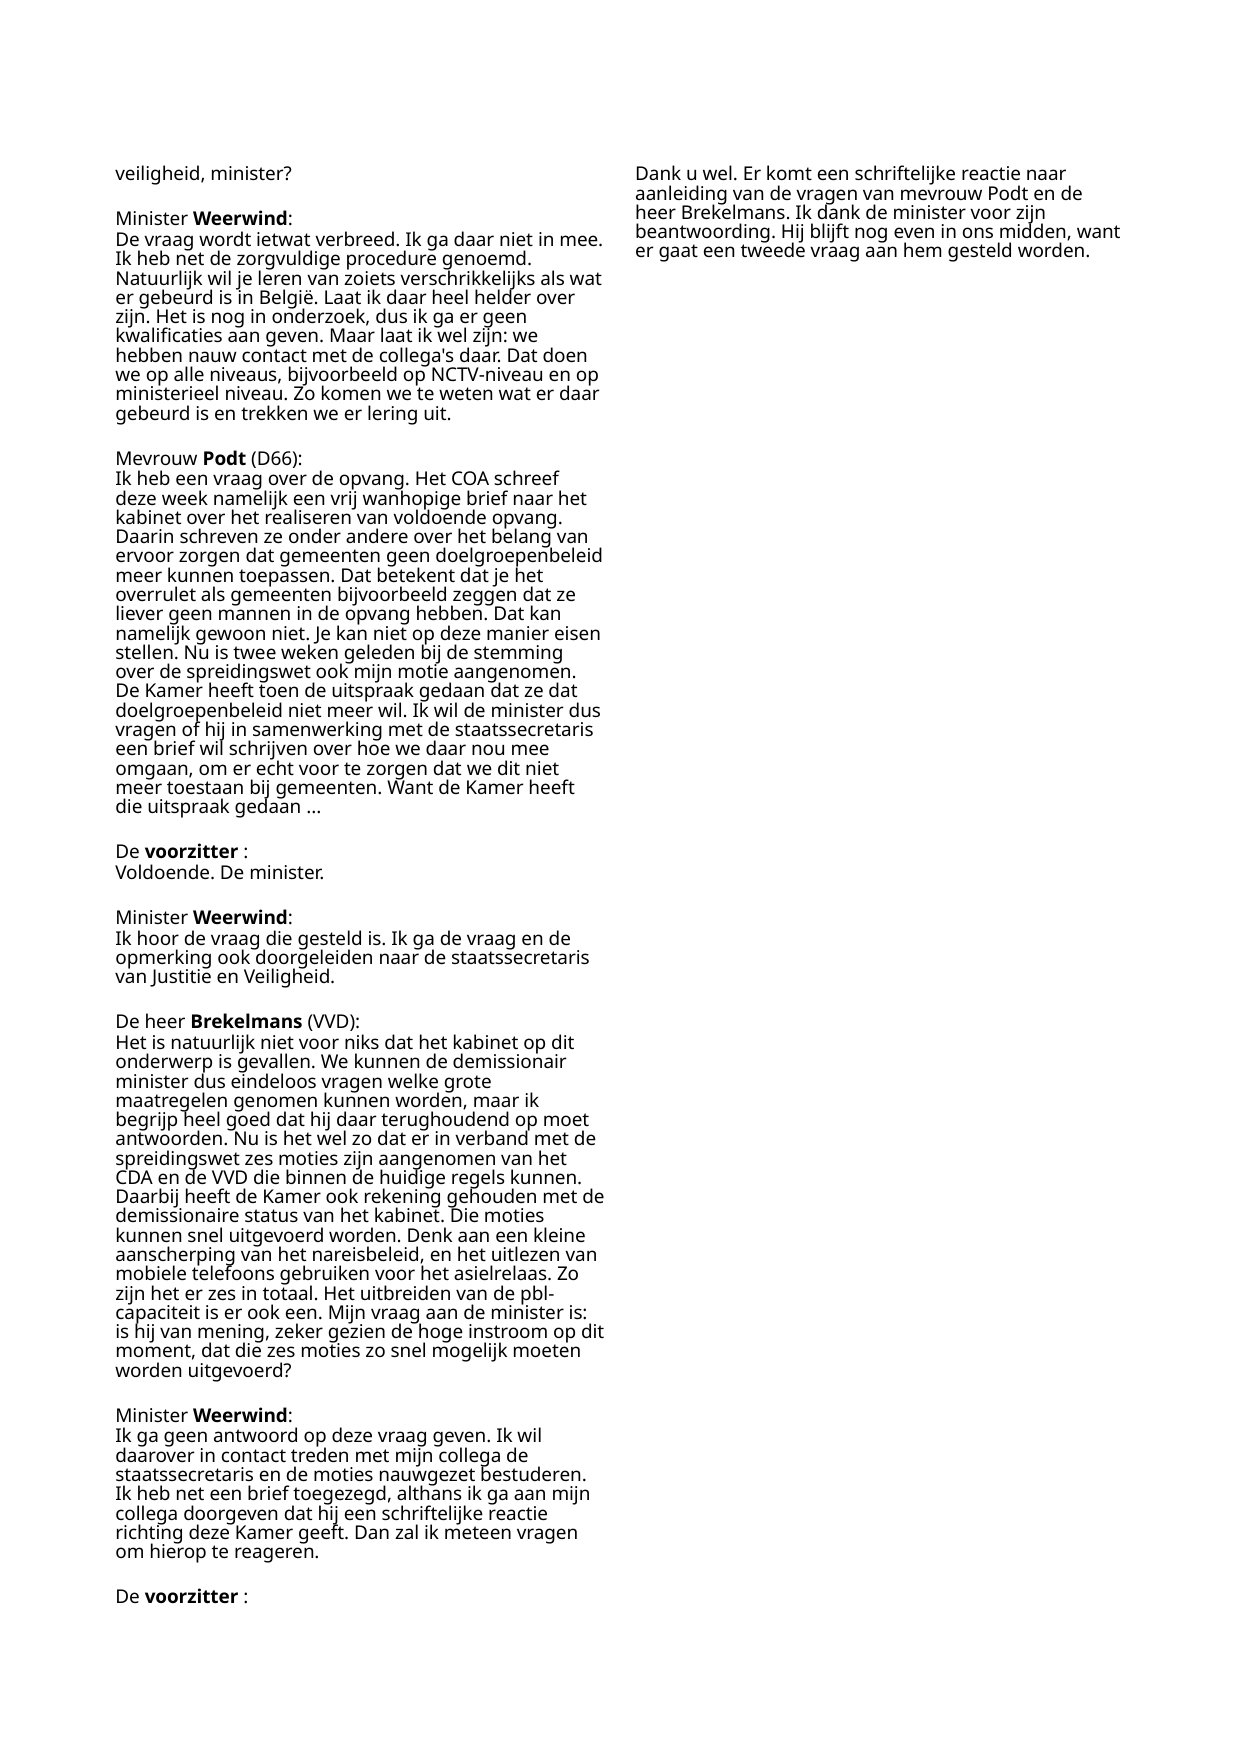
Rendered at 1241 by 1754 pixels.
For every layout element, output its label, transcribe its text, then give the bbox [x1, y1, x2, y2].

text Ik hoor de vraag die gesteld is. Ik ga de vraag en de opmerking ook doorgeleiden naar de staatssecretaris van Justitie en Veiligheid. [115, 930, 605, 987]
text veiligheid, minister? [115, 165, 605, 184]
text De vraag wordt ietwat verbreed. Ik ga daar niet in mee. Ik heb net de zorgvuldige procedure genoemd. Natuurlijk wil je leren van zoiets verschrikkelijks als wat er gebeurd is in België. Laat ik daar heel helder over zijn. Het is nog in onderzoek, dus ik ga er geen kwalificaties aan geven. Maar laat ik wel zijn: we hebben nauw contact met de collega's daar. Dat doen we op alle niveaus, bijvoorbeeld op NCTV-niveau en op ministerieel niveau. Zo komen we te weten wat er daar gebeurd is en trekken we er lering uit. [115, 231, 605, 424]
text Minister Weerwind: [115, 205, 605, 231]
text Voldoende. De minister. [115, 864, 605, 883]
text De voorzitter : [115, 838, 605, 864]
text Het is natuurlijk niet voor niks dat het kabinet op dit onderwerp is gevallen. We kunnen de demissionair minister dus eindeloos vragen welke grote maatregelen genomen kunnen worden, maar ik begrijp heel goed dat hij daar terughoudend op moet antwoorden. Nu is het wel zo dat er in verband met de spreidingswet zes moties zijn aangenomen van het CDA en de VVD die binnen de huidige regels kunnen. Daarbij heeft de Kamer ook rekening gehouden met de demissionaire status van het kabinet. Die moties kunnen snel uitgevoerd worden. Denk aan een kleine aanscherping van het nareisbeleid, en het uitlezen van mobiele telefoons gebruiken voor het asielrelaas. Zo zijn het er zes in totaal. Het uitbreiden van de pbl-capaciteit is er ook een. Mijn vraag aan de minister is: is hij van mening, zeker gezien de hoge instroom op dit moment, dat die zes moties zo snel mogelijk moeten worden uitgevoerd? [115, 1034, 605, 1381]
text De heer Brekelmans (VVD): [115, 1008, 605, 1034]
text Mevrouw Podt (D66): [115, 445, 605, 470]
text De voorzitter : [115, 1583, 605, 1609]
text Ik ga geen antwoord op deze vraag geven. Ik wil daarover in contact treden met mijn collega de staatssecretaris en de moties nauwgezet bestuderen. Ik heb net een brief toegezegd, althans ik ga aan mijn collega doorgeven dat hij een schriftelijke reactie richting deze Kamer geeft. Dan zal ik meteen vragen om hierop te reageren. [115, 1427, 605, 1562]
text Minister Weerwind: [115, 904, 605, 930]
text Dank u wel. Er komt een schriftelijke reactie naar aanleiding van de vragen van mevrouw Podt en de heer Brekelmans. Ik dank de minister voor zijn beantwoording. Hij blijft nog even in ons midden, want er gaat een tweede vraag aan hem gesteld worden. [635, 165, 1125, 262]
text Minister Weerwind: [115, 1402, 605, 1427]
text Ik heb een vraag over de opvang. Het COA schreef deze week namelijk een vrij wanhopige brief naar het kabinet over het realiseren van voldoende opvang. Daarin schreven ze onder andere over het belang van ervoor zorgen dat gemeenten geen doelgroepenbeleid meer kunnen toepassen. Dat betekent dat je het overrulet als gemeenten bijvoorbeeld zeggen dat ze liever geen mannen in de opvang hebben. Dat kan namelijk gewoon niet. Je kan niet op deze manier eisen stellen. Nu is twee weken geleden bij de stemming over de spreidingswet ook mijn motie aangenomen. De Kamer heeft toen de uitspraak gedaan dat ze dat doelgroepenbeleid niet meer wil. Ik wil de minister dus vragen of hij in samenwerking met de staatssecretaris een brief wil schrijven over hoe we daar nou mee omgaan, om er echt voor te zorgen dat we dit niet meer toestaan bij gemeenten. Want de Kamer heeft die uitspraak gedaan ... [115, 470, 605, 817]
